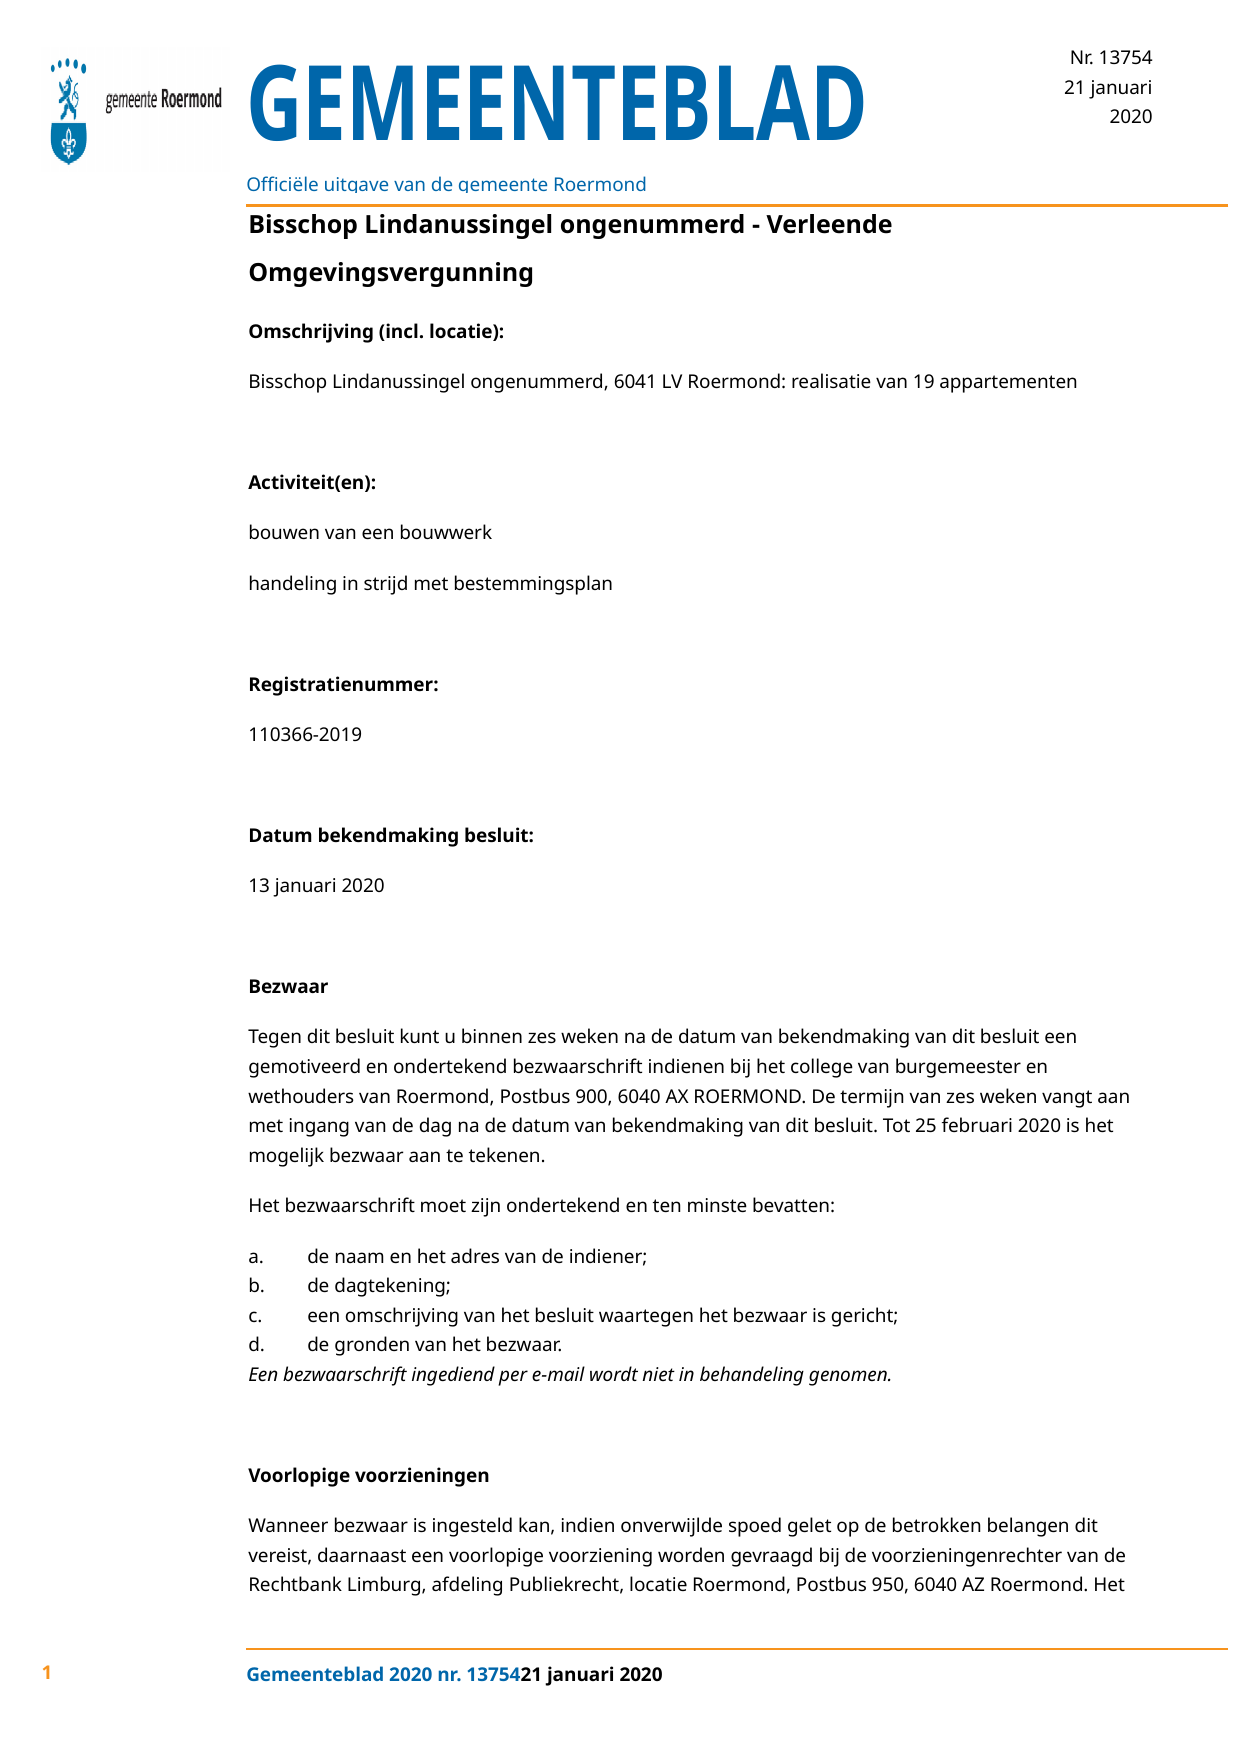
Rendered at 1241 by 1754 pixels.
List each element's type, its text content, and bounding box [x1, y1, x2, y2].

text handeling in strijd met bestemmingsplan [248, 570, 1152, 596]
text bouwen van een bouwwerk [248, 519, 1152, 545]
text Datum bekendmaking besluit: [248, 822, 1152, 848]
text Tegen dit besluit kunt u binnen zes weken na de datum van bekendmaking van dit besluit een gemotiveerd en ondertekend bezwaarschrift indienen bij het college van burgemeester en wethouders van Roermond, Postbus 900, 6040 AX ROERMOND. De termijn van zes weken vangt aan met ingang van de dag na de datum van bekendmaking van dit besluit. Tot 25 februari 2020 is het mogelijk bezwaar aan te tekenen. [248, 1024, 1152, 1168]
text Wanneer bezwaar is ingesteld kan, indien onverwijlde spoed gelet op de betrokken belangen dit vereist, daarnaast een voorlopige voorziening worden gevraagd bij de voorzieningenrechter van de Rechtbank Limburg, afdeling Publiekrecht, locatie Roermond, Postbus 950, 6040 AZ Roermond. Het [248, 1512, 1152, 1597]
text Bisschop Lindanussingel ongenummerd, 6041 LV Roermond: realisatie van 19 appartementen [248, 368, 1152, 394]
text Omschrijving (incl. locatie): [248, 318, 1152, 344]
list de naam en het adres van de indiener; [248, 1243, 1152, 1269]
text 110366-2019 [248, 721, 1152, 747]
text Een bezwaarschrift ingediend per e-mail wordt niet in behandeling genomen. [248, 1361, 1152, 1387]
text Registratienummer: [248, 671, 1152, 697]
text Bisschop Lindanussingel ongenummerd - Verleende Omgevingsvergunning [248, 207, 1152, 288]
text Bezwaar [248, 973, 1152, 999]
text Voorlopige voorzieningen [248, 1462, 1152, 1488]
text Het bezwaarschrift moet zijn ondertekend en ten minste bevatten: [248, 1192, 1152, 1218]
text 13 januari 2020 [248, 872, 1152, 898]
list de dagtekening; [248, 1272, 1152, 1298]
list de gronden van het bezwaar. [248, 1332, 1152, 1357]
picture [41, 47, 231, 172]
text Activiteit(en): [248, 469, 1152, 495]
list een omschrijving van het besluit waartegen het bezwaar is gericht; [248, 1302, 1152, 1328]
